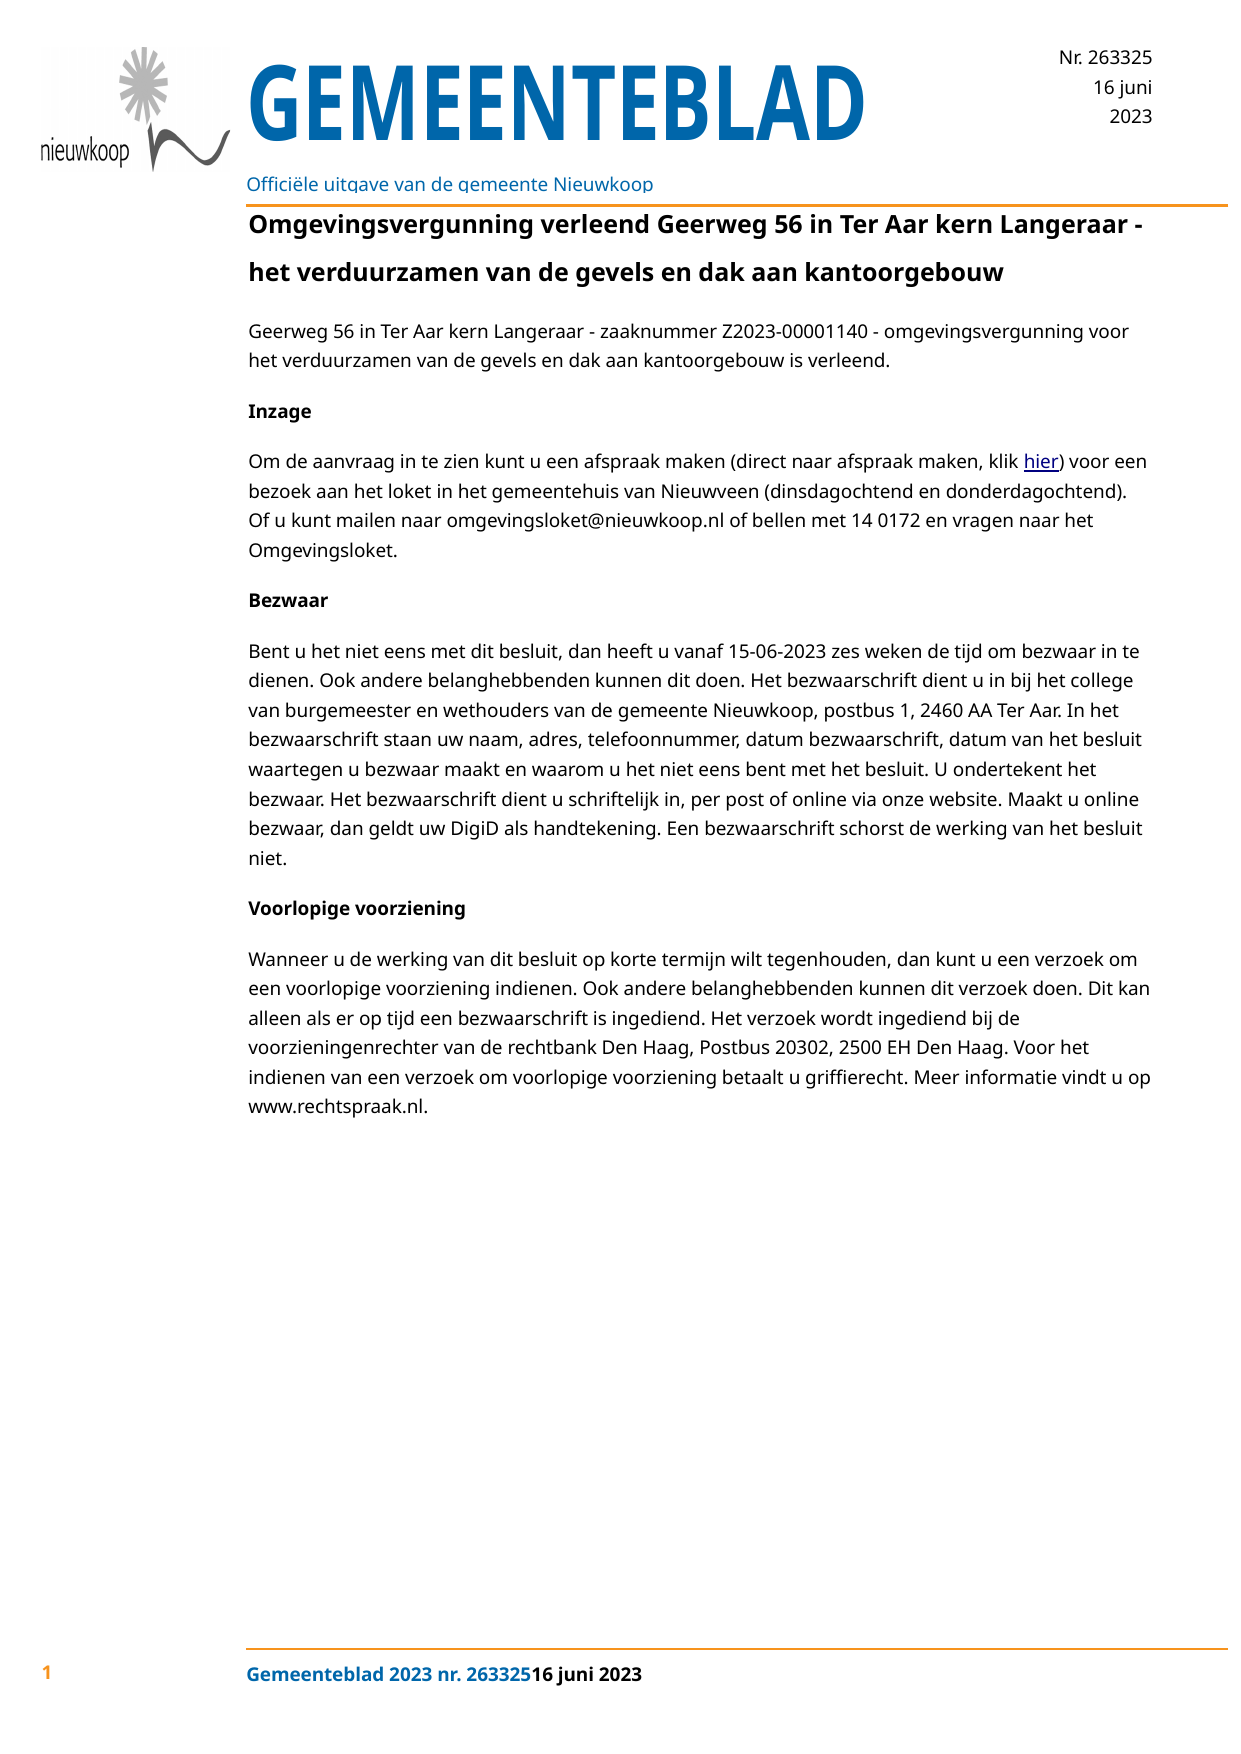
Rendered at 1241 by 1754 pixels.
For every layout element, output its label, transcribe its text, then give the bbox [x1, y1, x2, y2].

text Inzage [248, 398, 1152, 424]
text Bent u het niet eens met dit besluit, dan heeft u vanaf 15-06-2023 zes weken de tijd om bezwaar in te dienen. Ook andere belanghebbenden kunnen dit doen. Het bezwaarschrift dient u in bij het college van burgemeester en wethouders van de gemeente Nieuwkoop, postbus 1, 2460 AA Ter Aar. In het bezwaarschrift staan uw naam, adres, telefoonnummer, datum bezwaarschrift, datum van het besluit waartegen u bezwaar maakt en waarom u het niet eens bent met het besluit. U ondertekent het bezwaar. Het bezwaarschrift dient u schriftelijk in, per post of online via onze website. Maakt u online bezwaar, dan geldt uw DigiD als handtekening. Een bezwaarschrift schorst de werking van het besluit niet. [248, 638, 1152, 871]
text Omgevingsvergunning verleend Geerweg 56 in Ter Aar kern Langeraar - het verduurzamen van de gevels en dak aan kantoorgebouw [248, 207, 1152, 288]
picture [41, 47, 231, 172]
text Om de aanvraag in te zien kunt u een afspraak maken (direct naar afspraak maken, klik hier) voor een bezoek aan het loket in het gemeentehuis van Nieuwveen (dinsdagochtend en donderdagochtend). Of u kunt mailen naar omgevingsloket@nieuwkoop.nl of bellen met 14 0172 en vragen naar het Omgevingsloket. [248, 448, 1152, 563]
text Wanneer u de werking van dit besluit op korte termijn wilt tegenhouden, dan kunt u een verzoek om een voorlopige voorziening indienen. Ook andere belanghebbenden kunnen dit verzoek doen. Dit kan alleen als er op tijd een bezwaarschrift is ingediend. Het verzoek wordt ingediend bij de voorzieningenrechter van de rechtbank Den Haag, Postbus 20302, 2500 EH Den Haag. Voor het indienen van een verzoek om voorlopige voorziening betaalt u griffierecht. Meer informatie vindt u op www.rechtspraak.nl. [248, 946, 1152, 1119]
text Geerweg 56 in Ter Aar kern Langeraar - zaaknummer Z2023-00001140 - omgevingsvergunning voor het verduurzamen van de gevels en dak aan kantoorgebouw is verleend. [248, 318, 1152, 373]
text Voorlopige voorziening [248, 895, 1152, 921]
text Bezwaar [248, 587, 1152, 613]
